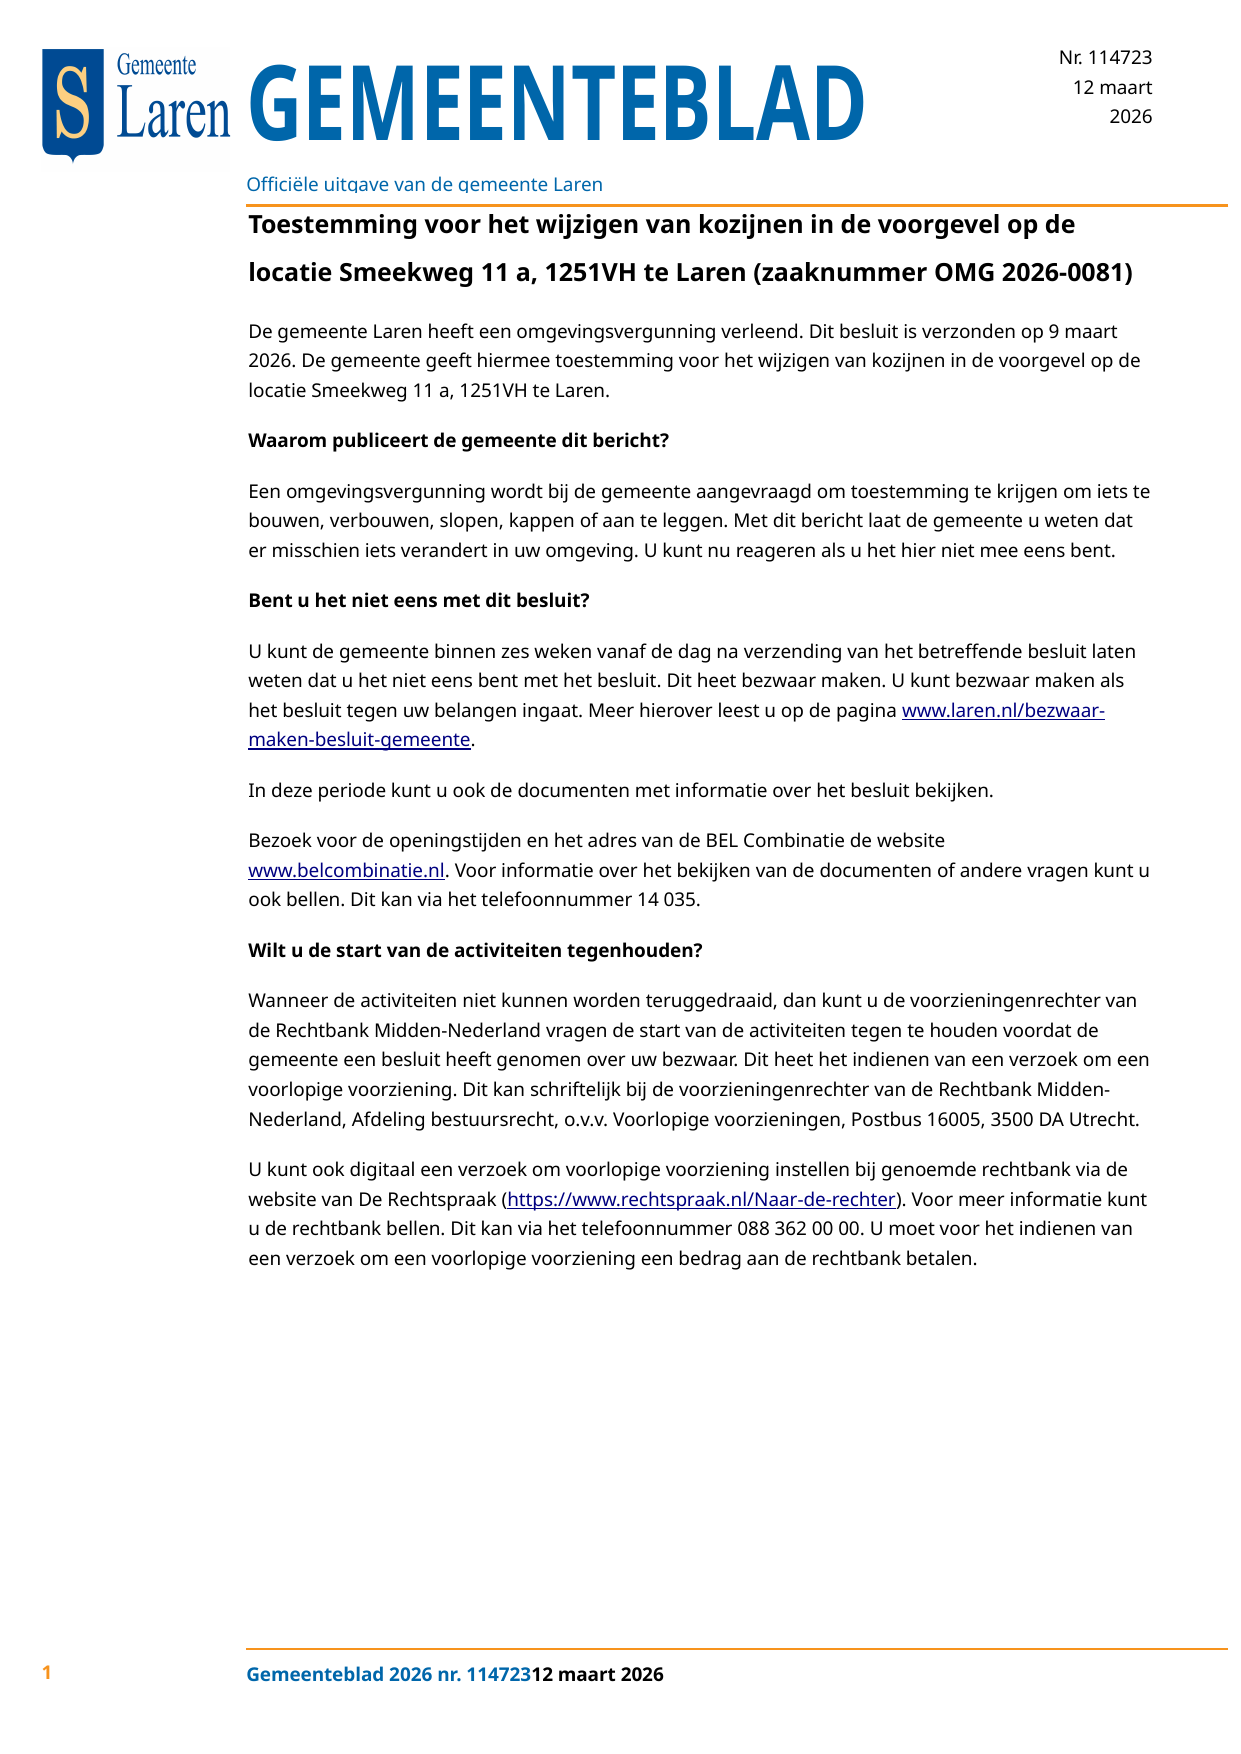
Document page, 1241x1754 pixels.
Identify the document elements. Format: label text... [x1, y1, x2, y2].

text De gemeente Laren heeft een omgevingsvergunning verleend. Dit besluit is verzonden op 9 maart 2026. De gemeente geeft hiermee toestemming voor het wijzigen van kozijnen in de voorgevel op de locatie Smeekweg 11 a, 1251VH te Laren. [248, 318, 1152, 403]
picture [41, 47, 231, 172]
text U kunt de gemeente binnen zes weken vanaf de dag na verzending van het betreffende besluit laten weten dat u het niet eens bent met het besluit. Dit heet bezwaar maken. U kunt bezwaar maken als het besluit tegen uw belangen ingaat. Meer hierover leest u op de pagina www.laren.nl/bezwaar-maken-besluit-gemeente. [248, 638, 1152, 752]
text Waarom publiceert de gemeente dit bericht? [248, 427, 1152, 453]
text U kunt ook digitaal een verzoek om voorlopige voorziening instellen bij genoemde rechtbank via de website van De Rechtspraak (https://www.rechtspraak.nl/Naar-de-rechter). Voor meer informatie kunt u de rechtbank bellen. Dit kan via het telefoonnummer 088 362 00 00. U moet voor het indienen van een verzoek om een voorlopige voorziening een bedrag aan de rechtbank betalen. [248, 1156, 1152, 1271]
text In deze periode kunt u ook de documenten met informatie over het besluit bekijken. [248, 777, 1152, 803]
text Wanneer de activiteiten niet kunnen worden teruggedraaid, dan kunt u de voorzieningenrechter van de Rechtbank Midden-Nederland vragen de start van de activiteiten tegen te houden voordat de gemeente een besluit heeft genomen over uw bezwaar. Dit heet het indienen van een verzoek om een voorlopige voorziening. Dit kan schriftelijk bij de voorzieningenrechter van de Rechtbank Midden-Nederland, Afdeling bestuursrecht, o.v.v. Voorlopige voorzieningen, Postbus 16005, 3500 DA Utrecht. [248, 987, 1152, 1132]
text Bezoek voor de openingstijden en het adres van de BEL Combinatie de website www.belcombinatie.nl. Voor informatie over het bekijken van de documenten of andere vragen kunt u ook bellen. Dit kan via het telefoonnummer 14 035. [248, 827, 1152, 912]
text Bent u het niet eens met dit besluit? [248, 587, 1152, 613]
text Wilt u de start van de activiteiten tegenhouden? [248, 937, 1152, 963]
text Toestemming voor het wijzigen van kozijnen in de voorgevel op de locatie Smeekweg 11 a, 1251VH te Laren (zaaknummer OMG 2026-0081) [248, 207, 1152, 288]
text Een omgevingsvergunning wordt bij de gemeente aangevraagd om toestemming te krijgen om iets te bouwen, verbouwen, slopen, kappen of aan te leggen. Met dit bericht laat de gemeente u weten dat er misschien iets verandert in uw omgeving. U kunt nu reageren als u het hier niet mee eens bent. [248, 478, 1152, 563]
